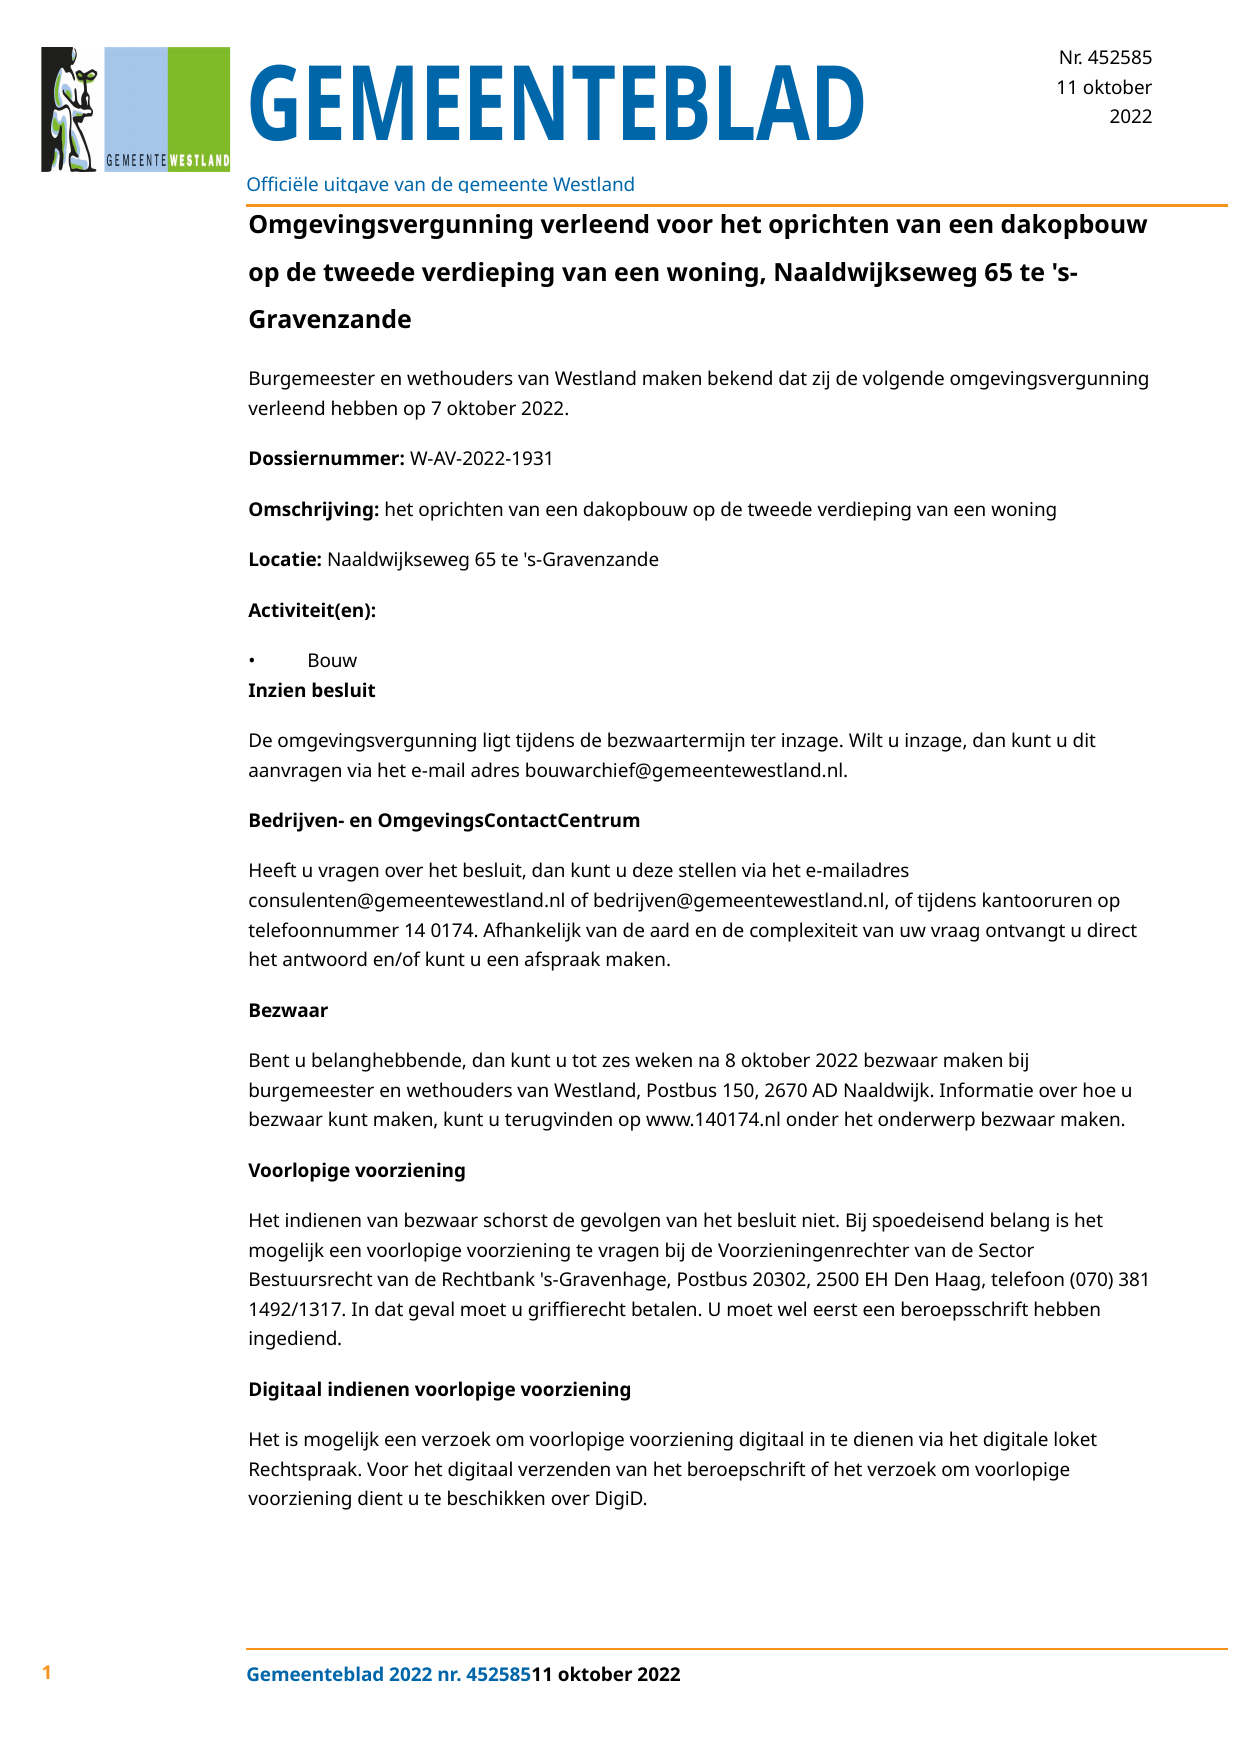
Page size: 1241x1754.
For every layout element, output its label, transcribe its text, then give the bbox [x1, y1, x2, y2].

text Locatie: Naaldwijkseweg 65 te 's-Gravenzande [248, 546, 1152, 572]
text Bezwaar [248, 997, 1152, 1022]
list Bouw [248, 647, 1152, 673]
text De omgevingsvergunning ligt tijdens de bezwaartermijn ter inzage. Wilt u inzage, dan kunt u dit aanvragen via het e-mail adres bouwarchief@gemeentewestland.nl. [248, 727, 1152, 782]
text Het is mogelijk een verzoek om voorlopige voorziening digitaal in te dienen via het digitale loket Rechtspraak. Voor het digitaal verzenden van het beroepschrift of het verzoek om voorlopige voorziening dient u te beschikken over DigiD. [248, 1426, 1152, 1511]
text Inzien besluit [248, 677, 1152, 702]
text Activiteit(en): [248, 597, 1152, 622]
text Voorlopige voorziening [248, 1157, 1152, 1182]
text Omgevingsvergunning verleend voor het oprichten van een dakopbouw op de tweede verdieping van een woning, Naaldwijkseweg 65 te 's-Gravenzande [248, 207, 1152, 336]
picture [41, 47, 231, 172]
text Het indienen van bezwaar schorst de gevolgen van het besluit niet. Bij spoedeisend belang is het mogelijk een voorlopige voorziening te vragen bij de Voorzieningenrechter van de Sector Bestuursrecht van de Rechtbank 's-Gravenhage, Postbus 20302, 2500 EH Den Haag, telefoon (070) 381 1492/1317. In dat geval moet u griffierecht betalen. U moet wel eerst een beroepsschrift hebben ingediend. [248, 1207, 1152, 1351]
text Heeft u vragen over het besluit, dan kunt u deze stellen via het e-mailadres consulenten@gemeentewestland.nl of bedrijven@gemeentewestland.nl, of tijdens kantooruren op telefoonnummer 14 0174. Afhankelijk van de aard en de complexiteit van uw vraag ontvangt u direct het antwoord en/of kunt u een afspraak maken. [248, 858, 1152, 972]
text Burgemeester en wethouders van Westland maken bekend dat zij de volgende omgevingsvergunning verleend hebben op 7 oktober 2022. [248, 366, 1152, 421]
text Dossiernummer: W-AV-2022-1931 [248, 446, 1152, 471]
text Omschrijving: het oprichten van een dakopbouw op de tweede verdieping van een woning [248, 496, 1152, 522]
text Bent u belanghebbende, dan kunt u tot zes weken na 8 oktober 2022 bezwaar maken bij burgemeester en wethouders van Westland, Postbus 150, 2670 AD Naaldwijk. Informatie over hoe u bezwaar kunt maken, kunt u terugvinden op www.140174.nl onder het onderwerp bezwaar maken. [248, 1047, 1152, 1132]
text Bedrijven- en OmgevingsContactCentrum [248, 807, 1152, 833]
text Digitaal indienen voorlopige voorziening [248, 1376, 1152, 1402]
